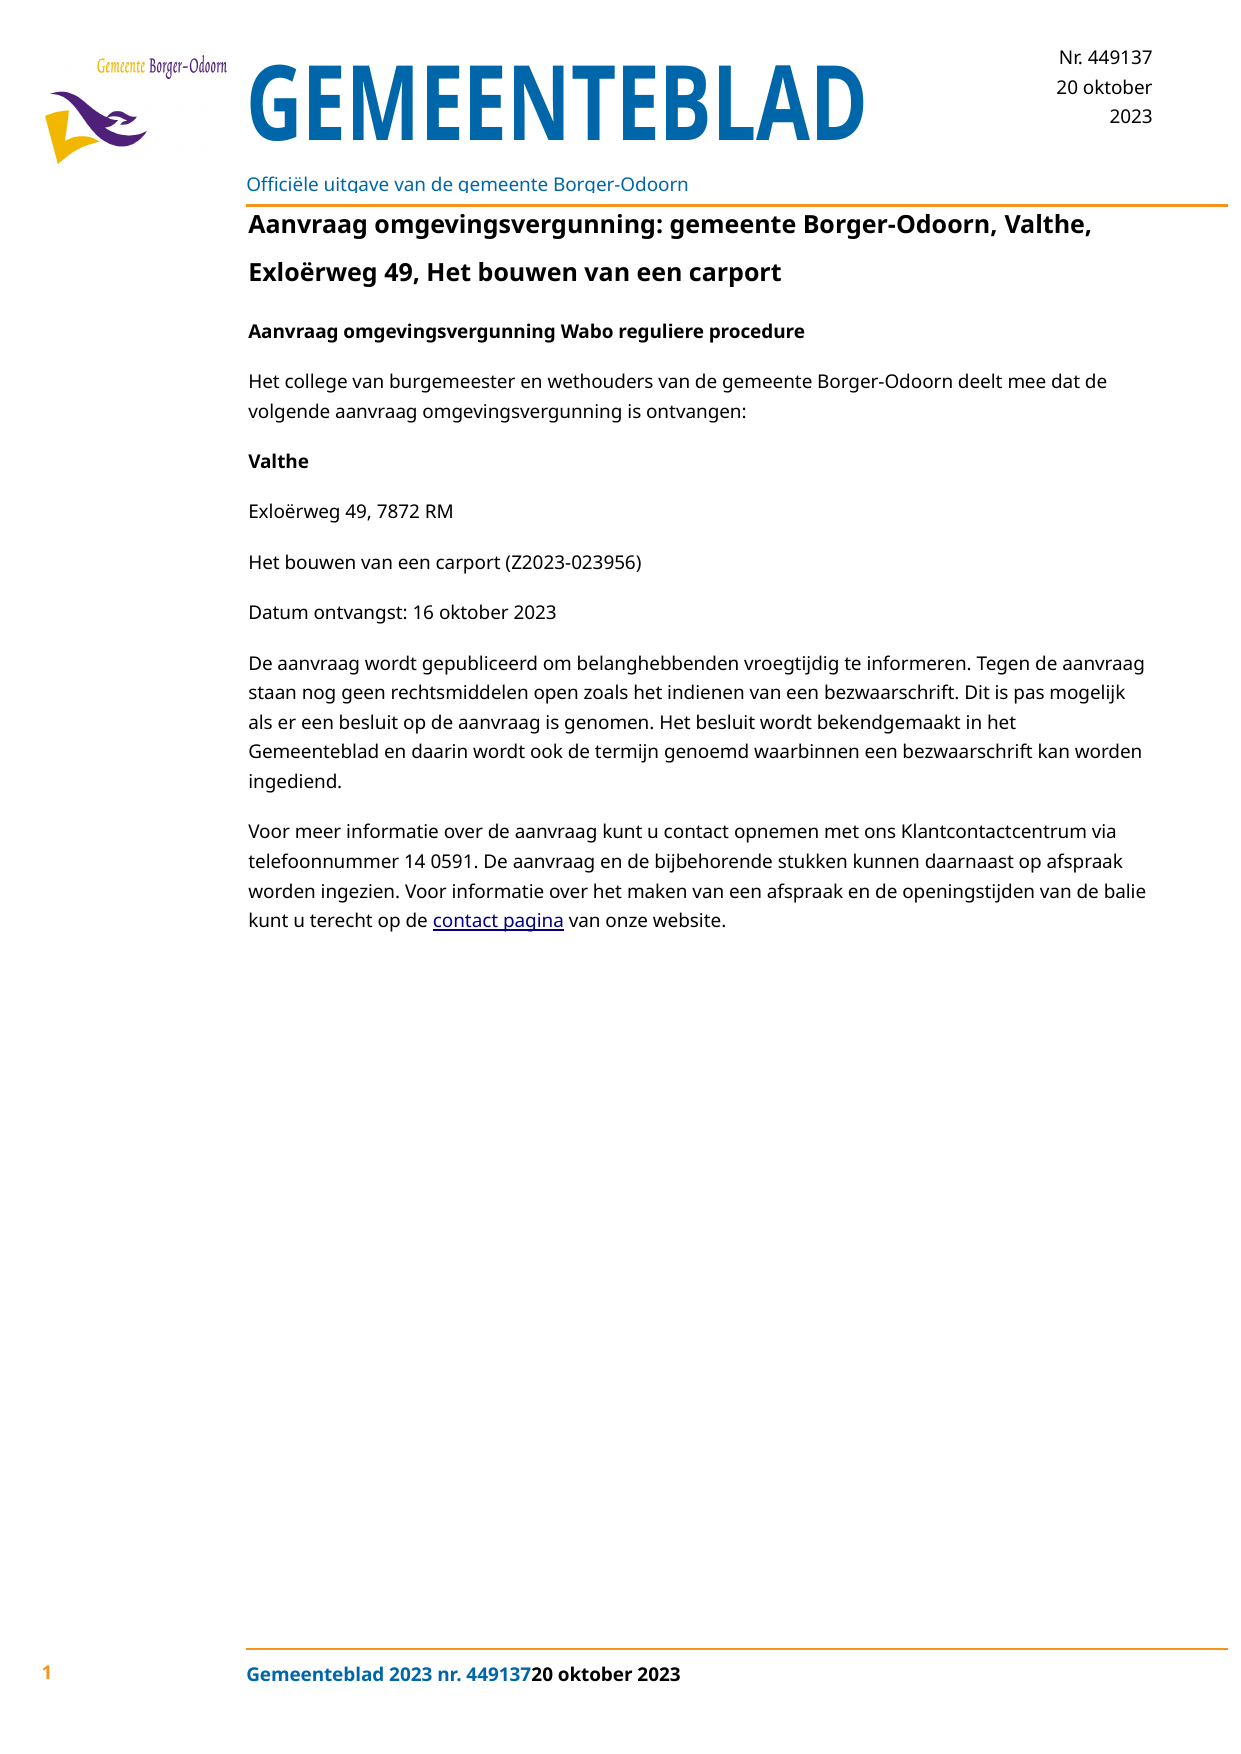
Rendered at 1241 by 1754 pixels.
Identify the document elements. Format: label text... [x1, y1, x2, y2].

text Voor meer informatie over de aanvraag kunt u contact opnemen met ons Klantcontactcentrum via telefoonnummer 14 0591. De aanvraag en de bijbehorende stukken kunnen daarnaast op afspraak worden ingezien. Voor informatie over het maken van een afspraak en de openingstijden van de balie kunt u terecht op de contact pagina van onze website. [248, 819, 1152, 933]
text Datum ontvangst: 16 oktober 2023 [248, 599, 1152, 625]
text Exloërweg 49, 7872 RM [248, 499, 1152, 524]
text Aanvraag omgevingsvergunning Wabo reguliere procedure [248, 318, 1152, 344]
text De aanvraag wordt gepubliceerd om belanghebbenden vroegtijdig te informeren. Tegen de aanvraag staan nog geen rechtsmiddelen open zoals het indienen van een bezwaarschrift. Dit is pas mogelijk als er een besluit op de aanvraag is genomen. Het besluit wordt bekendgemaakt in het Gemeenteblad en daarin wordt ook de termijn genoemd waarbinnen een bezwaarschrift kan worden ingediend. [248, 650, 1152, 794]
text Valthe [248, 448, 1152, 474]
text Aanvraag omgevingsvergunning: gemeente Borger-Odoorn, Valthe, Exloërweg 49, Het bouwen van een carport [248, 207, 1152, 288]
text Het bouwen van een carport (Z2023-023956) [248, 549, 1152, 575]
text Het college van burgemeester en wethouders van de gemeente Borger-Odoorn deelt mee dat de volgende aanvraag omgevingsvergunning is ontvangen: [248, 368, 1152, 424]
picture [41, 47, 231, 172]
